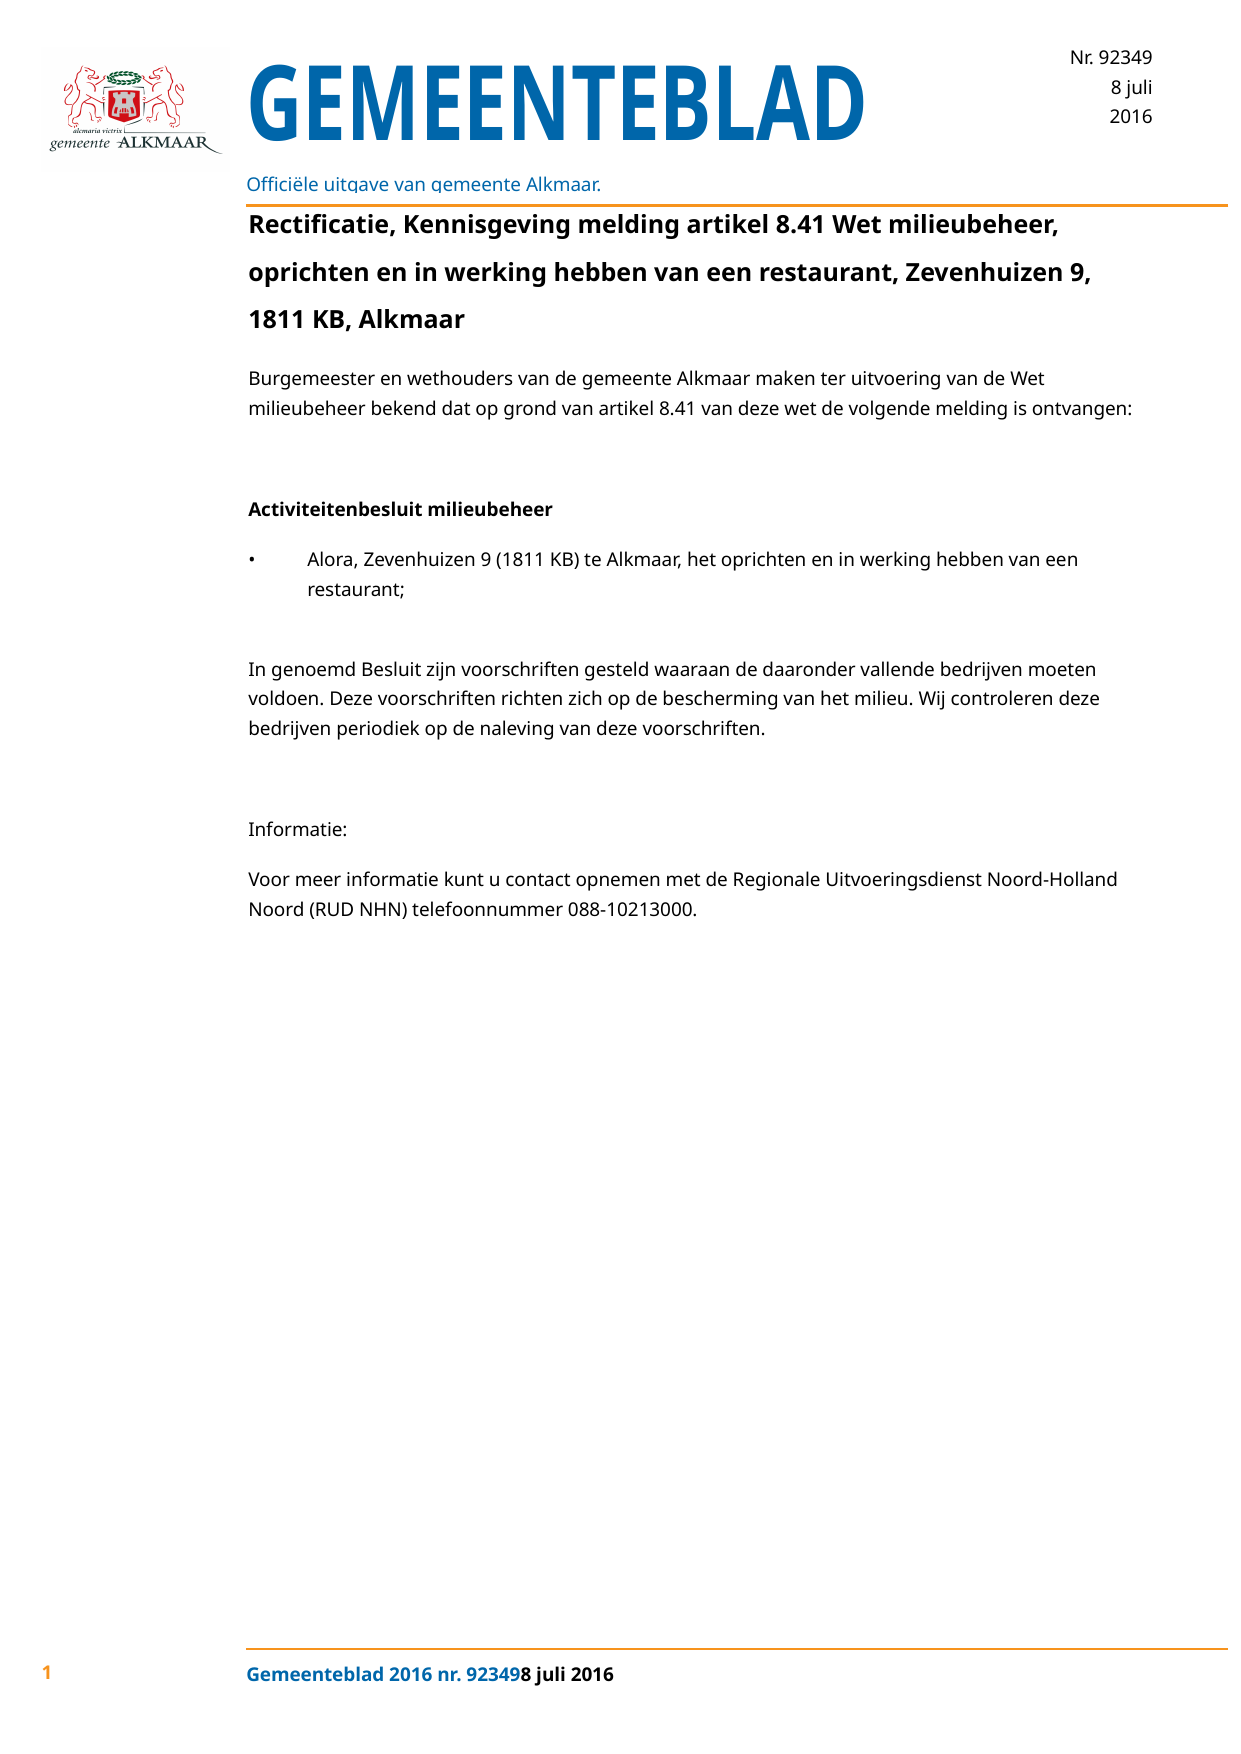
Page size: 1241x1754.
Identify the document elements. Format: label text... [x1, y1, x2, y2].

text Informatie: [248, 816, 1152, 842]
text Activiteitenbesluit milieubeheer [248, 496, 1152, 522]
list Alora, Zevenhuizen 9 (1811 KB) te Alkmaar, het oprichten en in werking hebben van een restaurant; [248, 546, 1152, 602]
text Voor meer informatie kunt u contact opnemen met de Regionale Uitvoeringsdienst Noord-Holland Noord (RUD NHN) telefoonnummer 088-10213000. [248, 866, 1152, 922]
text Rectificatie, Kennisgeving melding artikel 8.41 Wet milieubeheer, oprichten en in werking hebben van een restaurant, Zevenhuizen 9, 1811 KB, Alkmaar [248, 207, 1152, 336]
text In genoemd Besluit zijn voorschriften gesteld waaraan de daaronder vallende bedrijven moeten voldoen. Deze voorschriften richten zich op de bescherming van het milieu. Wij controleren deze bedrijven periodiek op de naleving van deze voorschriften. [248, 656, 1152, 741]
text Burgemeester en wethouders van de gemeente Alkmaar maken ter uitvoering van de Wet milieubeheer bekend dat op grond van artikel 8.41 van deze wet de volgende melding is ontvangen: [248, 366, 1152, 421]
picture [41, 47, 231, 172]
